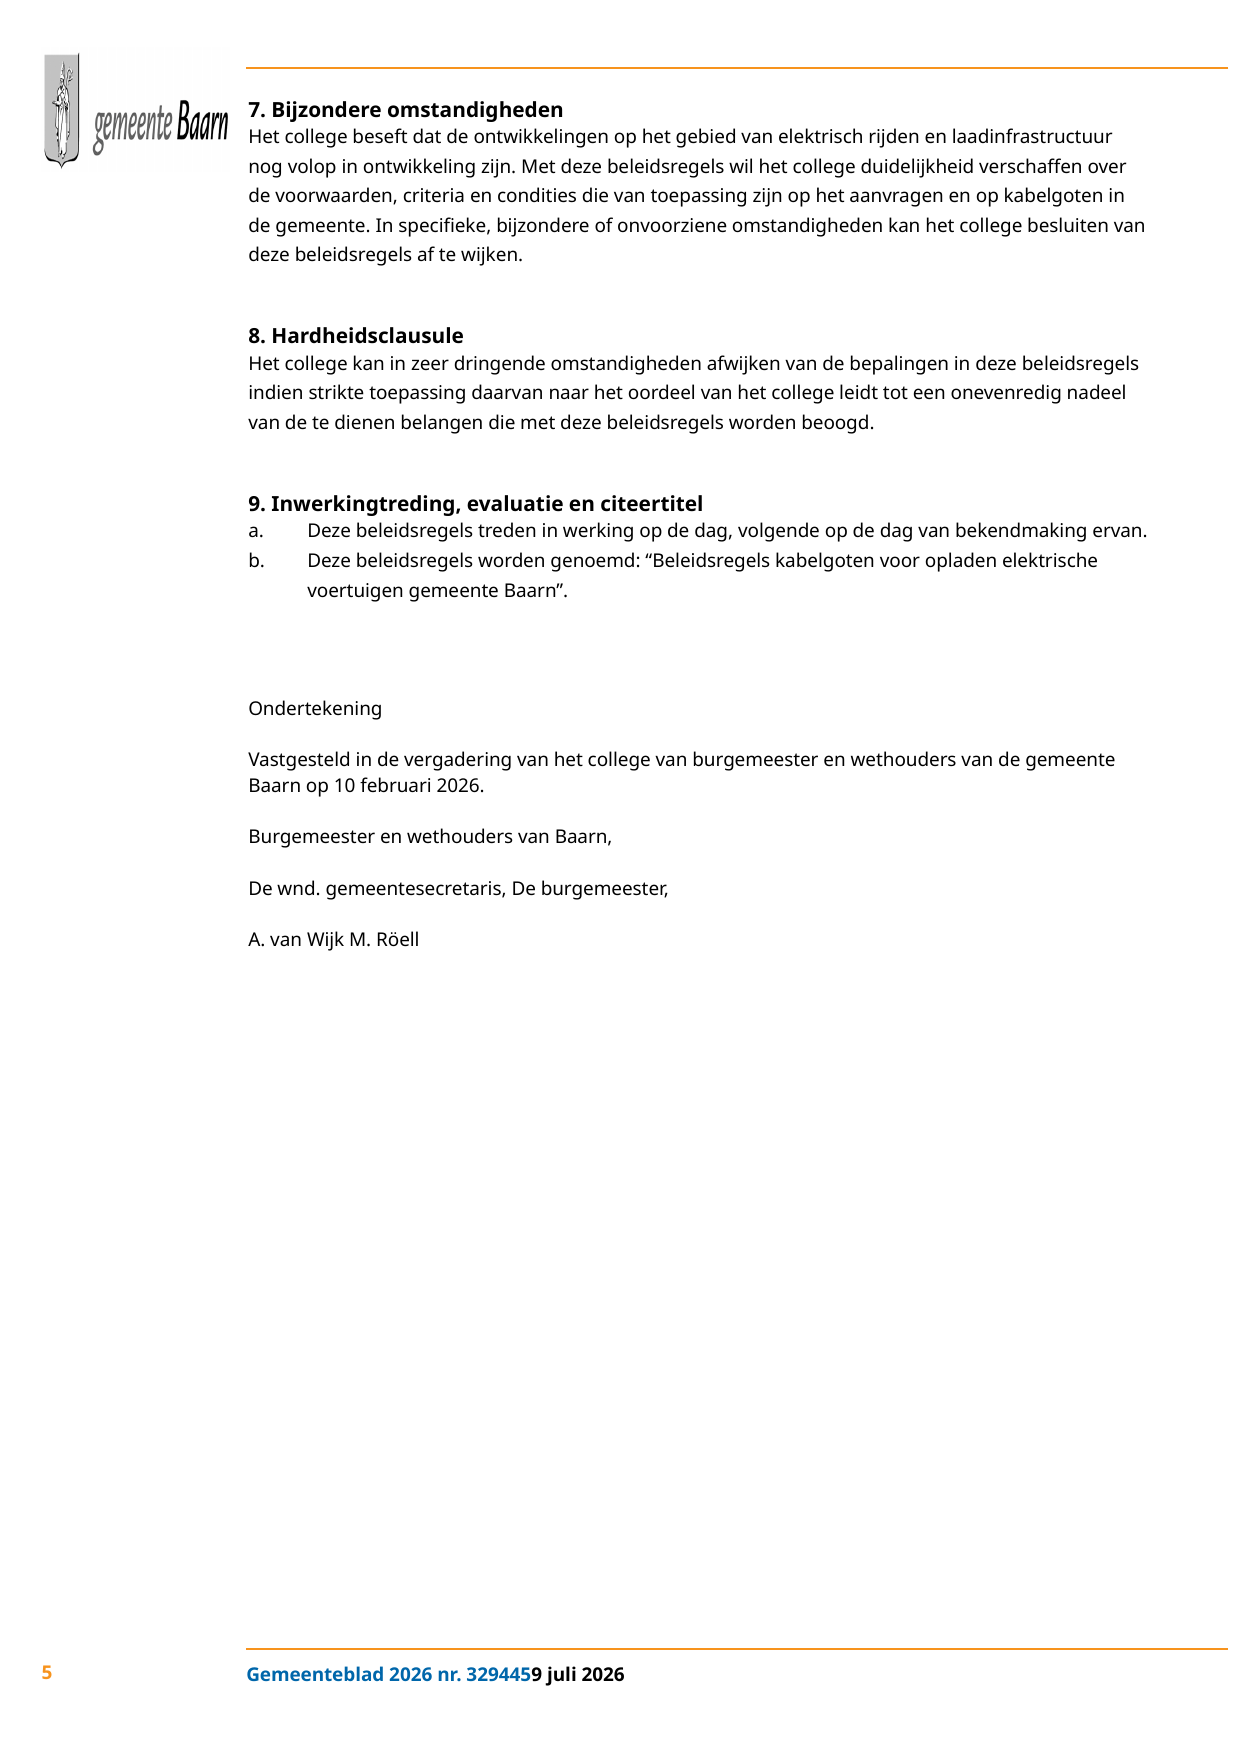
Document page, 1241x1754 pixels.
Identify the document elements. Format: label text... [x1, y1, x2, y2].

text 8. Hardheidsclausule [248, 322, 1152, 350]
text A. van Wijk M. Röell [248, 927, 1152, 952]
text Burgemeester en wethouders van Baarn, [248, 824, 1152, 849]
text Het college beseft dat de ontwikkelingen op het gebied van elektrisch rijden en laadinfrastructuur nog volop in ontwikkeling zijn. Met deze beleidsregels wil het college duidelijkheid verschaffen over de voorwaarden, criteria en condities die van toepassing zijn op het aanvragen en op kabelgoten in de gemeente. In specifieke, bijzondere of onvoorziene omstandigheden kan het college besluiten van deze beleidsregels af te wijken. [248, 123, 1152, 267]
list Deze beleidsregels worden genoemd: “Beleidsregels kabelgoten voor opladen elektrische voertuigen gemeente Baarn”. [248, 547, 1152, 602]
text De wnd. gemeentesecretaris, De burgemeester, [248, 875, 1152, 901]
text Vastgesteld in de vergadering van het college van burgemeester en wethouders van de gemeente Baarn op 10 februari 2026. [248, 747, 1152, 798]
picture [41, 47, 231, 172]
list Deze beleidsregels treden in werking op de dag, volgende op de dag van bekendmaking ervan. [248, 518, 1152, 543]
text Ondertekening [248, 695, 1152, 721]
text 7. Bijzondere omstandigheden [248, 95, 1152, 123]
text 9. Inwerkingtreding, evaluatie en citeertitel [248, 489, 1152, 518]
text Het college kan in zeer dringende omstandigheden afwijken van de bepalingen in deze beleidsregels indien strikte toepassing daarvan naar het oordeel van het college leidt tot een onevenredig nadeel van de te dienen belangen die met deze beleidsregels worden beoogd. [248, 350, 1152, 435]
